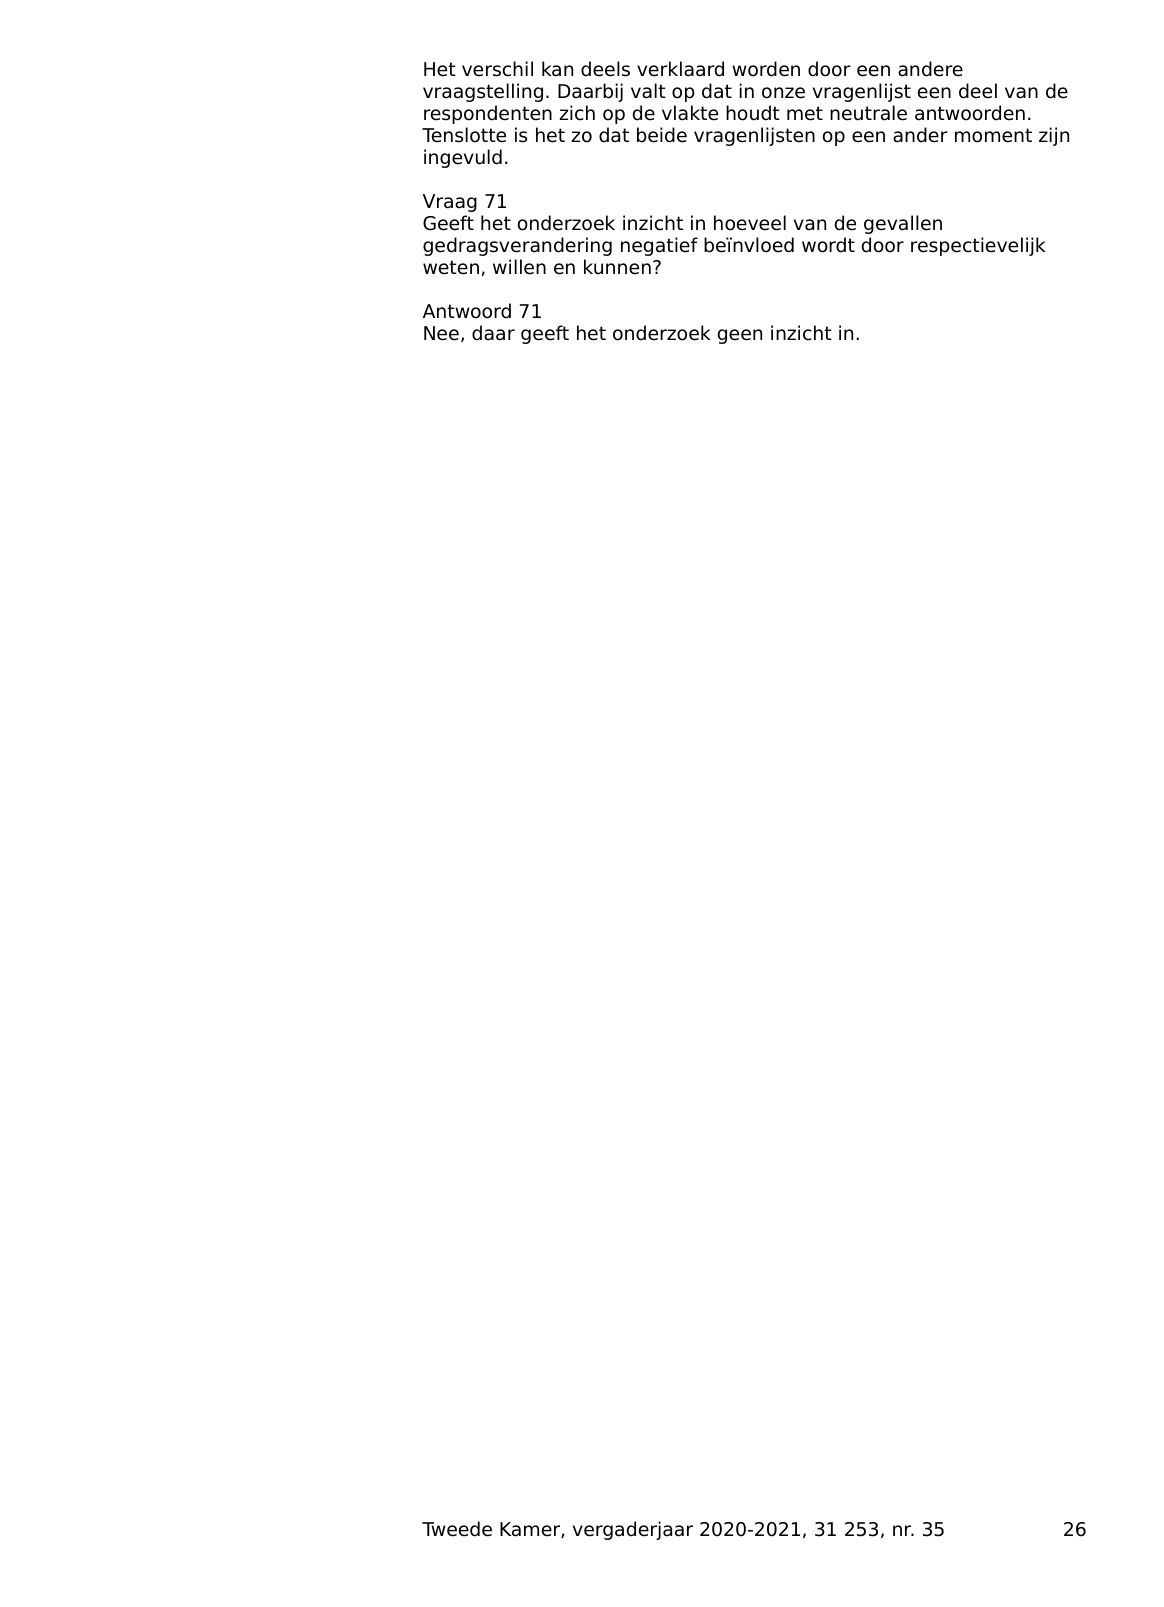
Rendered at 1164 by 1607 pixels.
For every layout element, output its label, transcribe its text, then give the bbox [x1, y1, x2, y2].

text Geeft het onderzoek inzicht in hoeveel van de gevallen gedragsverandering negatief beïnvloed wordt door respectievelijk weten, willen en kunnen? [422, 213, 1087, 279]
text Vraag 71 [422, 191, 1087, 213]
text Nee, daar geeft het onderzoek geen inzicht in. [422, 323, 1087, 345]
text Antwoord 71 [422, 301, 1087, 323]
text Het verschil kan deels verklaard worden door een andere vraagstelling. Daarbij valt op dat in onze vragenlijst een deel van de respondenten zich op de vlakte houdt met neutrale antwoorden. Tenslotte is het zo dat beide vragenlijsten op een ander moment zijn ingevuld. [422, 59, 1087, 169]
